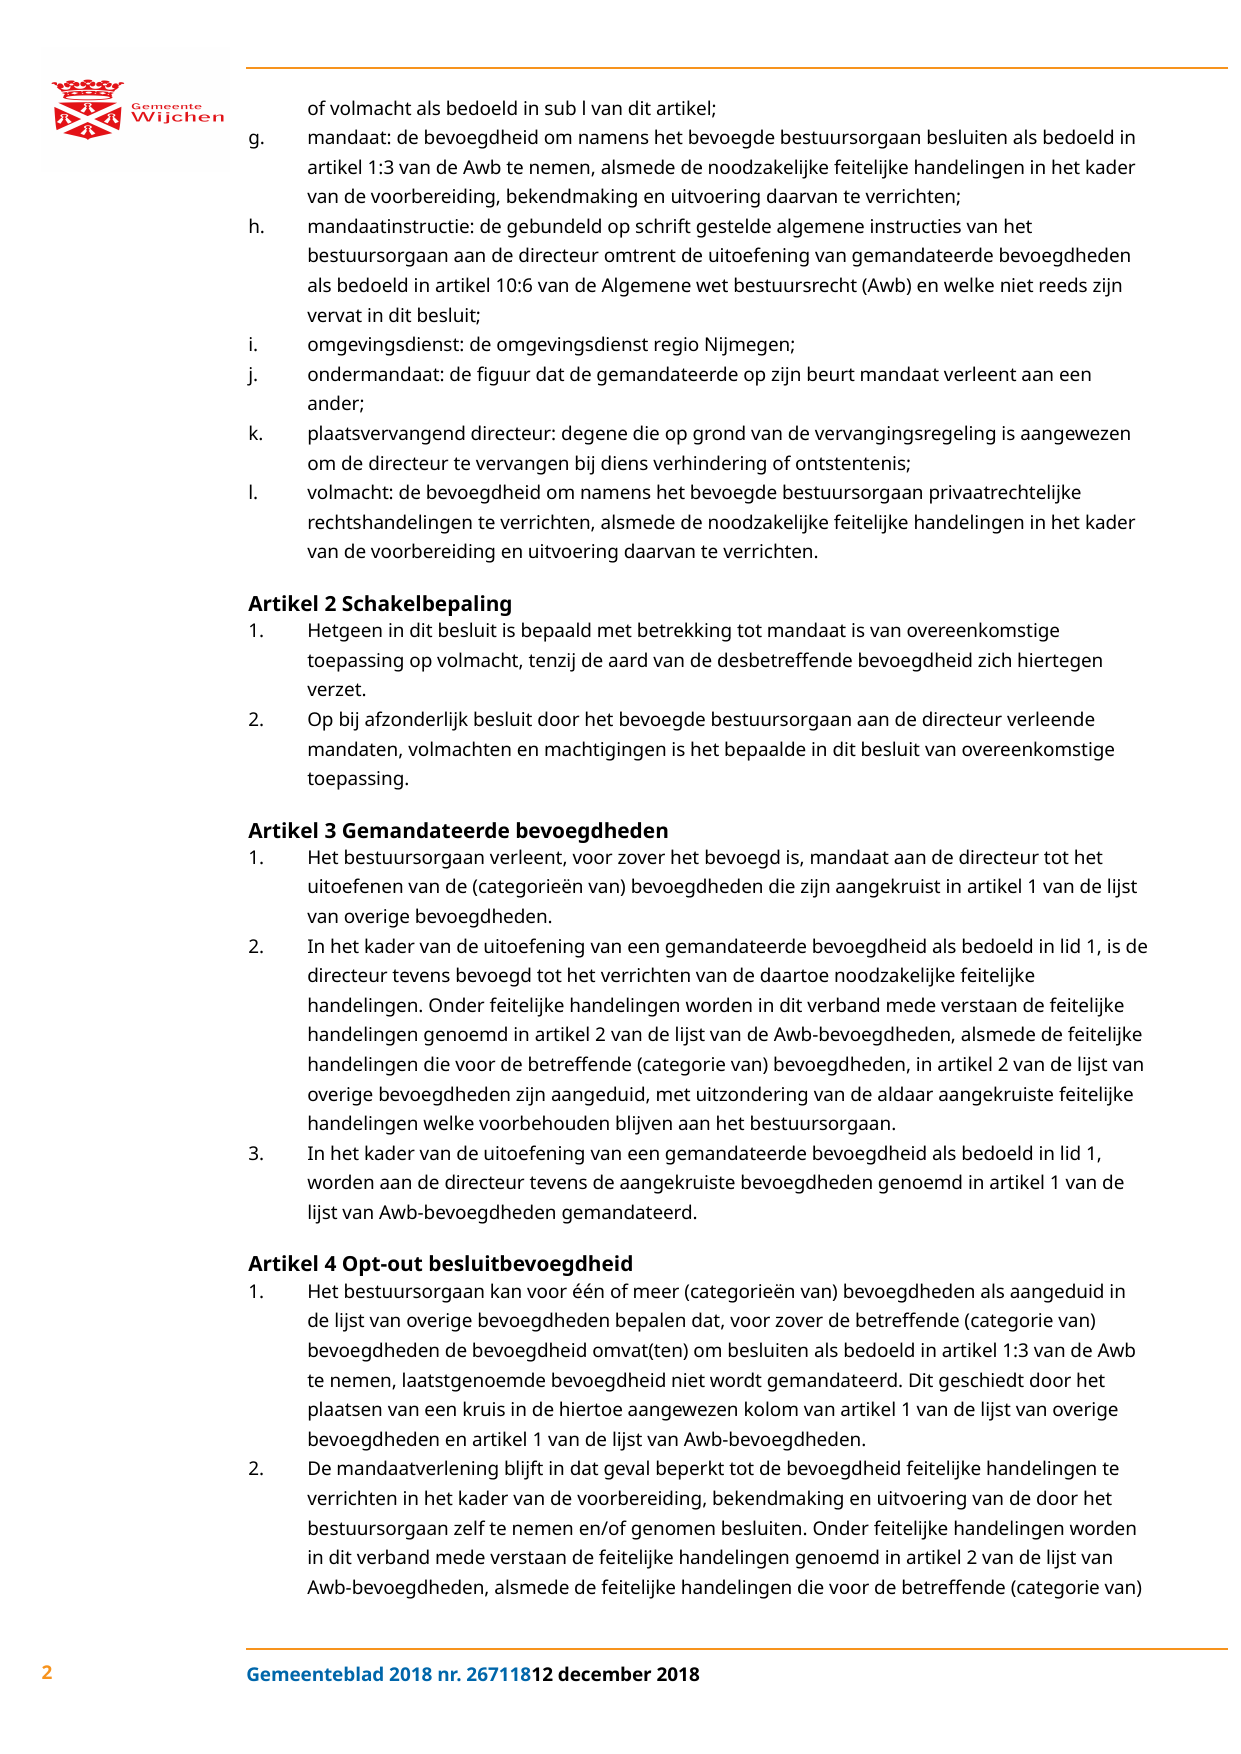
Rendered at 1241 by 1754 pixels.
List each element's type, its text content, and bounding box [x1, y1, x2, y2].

list In het kader van de uitoefening van een gemandateerde bevoegdheid als bedoeld in lid 1, is de directeur tevens bevoegd tot het verrichten van de daartoe noodzakelijke feitelijke handelingen. Onder feitelijke handelingen worden in dit verband mede verstaan de feitelijke handelingen genoemd in artikel 2 van de lijst van de Awb-bevoegdheden, alsmede de feitelijke handelingen die voor de betreffende (categorie van) bevoegdheden, in artikel 2 van de lijst van overige bevoegdheden zijn aangeduid, met uitzondering van de aldaar aangekruiste feitelijke handelingen welke voorbehouden blijven aan het bestuursorgaan. [248, 933, 1152, 1136]
list mandaat: de bevoegdheid om namens het bevoegde bestuursorgaan besluiten als bedoeld in artikel 1:3 van de Awb te nemen, alsmede de noodzakelijke feitelijke handelingen in het kader van de voorbereiding, bekendmaking en uitvoering daarvan te verrichten; [248, 124, 1152, 209]
picture [41, 47, 231, 172]
list mandaatinstructie: de gebundeld op schrift gestelde algemene instructies van het bestuursorgaan aan de directeur omtrent de uitoefening van gemandateerde bevoegdheden als bedoeld in artikel 10:6 van de Algemene wet bestuursrecht (Awb) en welke niet reeds zijn vervat in dit besluit; [248, 213, 1152, 328]
list Hetgeen in dit besluit is bepaald met betrekking tot mandaat is van overeenkomstige toepassing op volmacht, tenzij de aard van de desbetreffende bevoegdheid zich hiertegen verzet. [248, 617, 1152, 702]
text Artikel 2 Schakelbepaling [248, 589, 1152, 617]
list In het kader van de uitoefening van een gemandateerde bevoegdheid als bedoeld in lid 1, worden aan de directeur tevens de aangekruiste bevoegdheden genoemd in artikel 1 van de lijst van Awb-bevoegdheden gemandateerd. [248, 1140, 1152, 1225]
list of volmacht als bedoeld in sub l van dit artikel; [248, 95, 1152, 121]
list plaatsvervangend directeur: degene die op grond van de vervangingsregeling is aangewezen om de directeur te vervangen bij diens verhindering of ontstentenis; [248, 420, 1152, 476]
text Artikel 3 Gemandateerde bevoegdheden [248, 816, 1152, 844]
list Het bestuursorgaan verleent, voor zover het bevoegd is, mandaat aan de directeur tot het uitoefenen van de (categorieën van) bevoegdheden die zijn aangekruist in artikel 1 van de lijst van overige bevoegdheden. [248, 844, 1152, 929]
list Het bestuursorgaan kan voor één of meer (categorieën van) bevoegdheden als aangeduid in de lijst van overige bevoegdheden bepalen dat, voor zover de betreffende (categorie van) bevoegdheden de bevoegdheid omvat(ten) om besluiten als bedoeld in artikel 1:3 van de Awb te nemen, laatstgenoemde bevoegdheid niet wordt gemandateerd. Dit geschiedt door het plaatsen van een kruis in de hiertoe aangewezen kolom van artikel 1 van de lijst van overige bevoegdheden en artikel 1 van de lijst van Awb-bevoegdheden. [248, 1278, 1152, 1452]
list omgevingsdienst: de omgevingsdienst regio Nijmegen; [248, 331, 1152, 357]
list Op bij afzonderlijk besluit door het bevoegde bestuursorgaan aan de directeur verleende mandaten, volmachten en machtigingen is het bepaalde in dit besluit van overeenkomstige toepassing. [248, 706, 1152, 791]
list ondermandaat: de figuur dat de gemandateerde op zijn beurt mandaat verleent aan een ander; [248, 361, 1152, 416]
list De mandaatverlening blijft in dat geval beperkt tot de bevoegdheid feitelijke handelingen te verrichten in het kader van de voorbereiding, bekendmaking en uitvoering van de door het bestuursorgaan zelf te nemen en/of genomen besluiten. Onder feitelijke handelingen worden in dit verband mede verstaan de feitelijke handelingen genoemd in artikel 2 van de lijst van Awb-bevoegdheden, alsmede de feitelijke handelingen die voor de betreffende (categorie van) [248, 1456, 1152, 1599]
text Artikel 4 Opt-out besluitbevoegdheid [248, 1249, 1152, 1278]
list volmacht: de bevoegdheid om namens het bevoegde bestuursorgaan privaatrechtelijke rechtshandelingen te verrichten, alsmede de noodzakelijke feitelijke handelingen in het kader van de voorbereiding en uitvoering daarvan te verrichten. [248, 479, 1152, 564]
